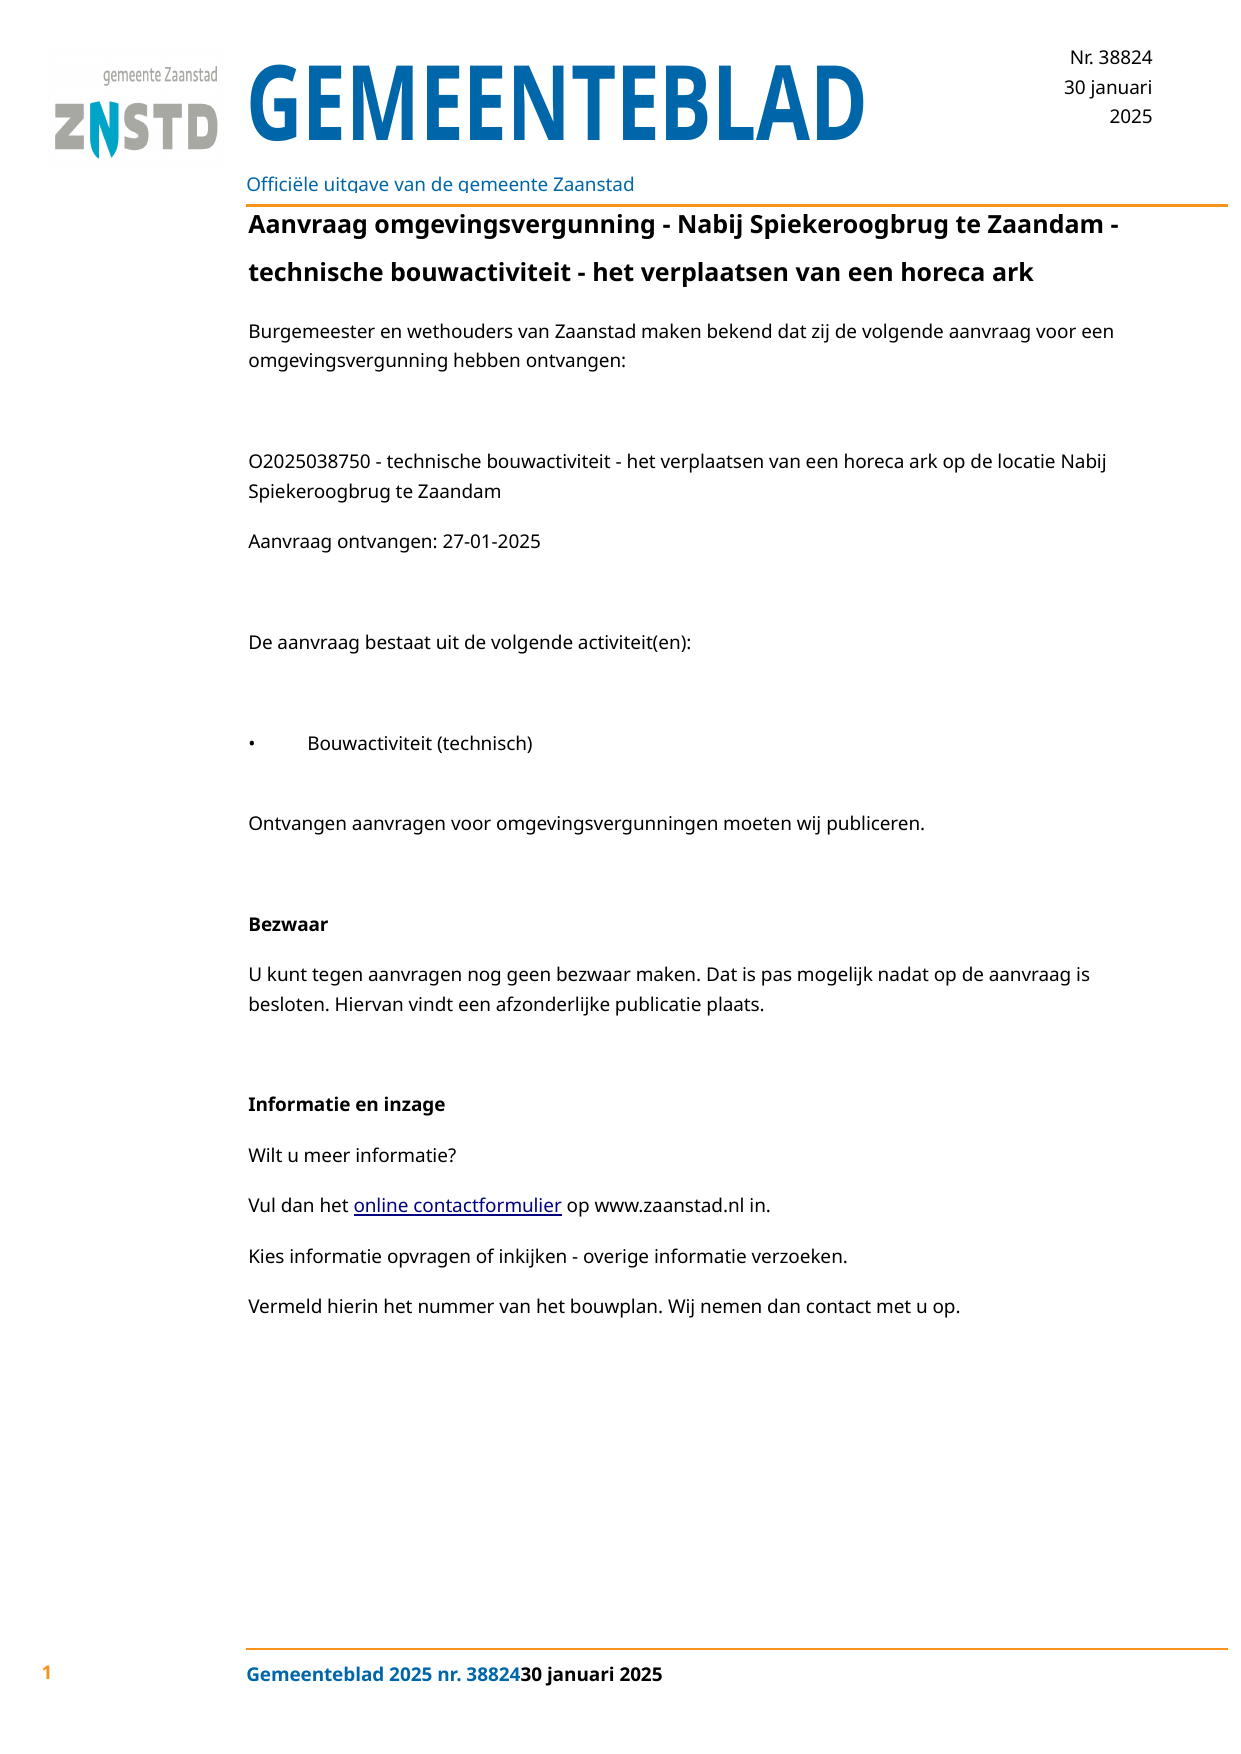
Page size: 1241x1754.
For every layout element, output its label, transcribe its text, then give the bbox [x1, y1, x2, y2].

list Bouwactiviteit (technisch) [248, 730, 1152, 756]
text Ontvangen aanvragen voor omgevingsvergunningen moeten wij publiceren. [248, 810, 1152, 836]
text Informatie en inzage [248, 1092, 1152, 1117]
text O2025038750 - technische bouwactiviteit - het verplaatsen van een horeca ark op de locatie Nabij Spiekeroogbrug te Zaandam [248, 448, 1152, 504]
text Kies informatie opvragen of inkijken - overige informatie verzoeken. [248, 1243, 1152, 1269]
text U kunt tegen aanvragen nog geen bezwaar maken. Dat is pas mogelijk nadat op de aanvraag is besloten. Hiervan vindt een afzonderlijke publicatie plaats. [248, 961, 1152, 1017]
text Burgemeester en wethouders van Zaanstad maken bekend dat zij de volgende aanvraag voor een omgevingsvergunning hebben ontvangen: [248, 318, 1152, 373]
text Vermeld hierin het nummer van het bouwplan. Wij nemen dan contact met u op. [248, 1293, 1152, 1319]
text Vul dan het online contactformulier op www.zaanstad.nl in. [248, 1192, 1152, 1218]
text Wilt u meer informatie? [248, 1142, 1152, 1168]
text Bezwaar [248, 911, 1152, 937]
text De aanvraag bestaat uit de volgende activiteit(en): [248, 629, 1152, 655]
picture [41, 47, 231, 172]
text Aanvraag ontvangen: 27-01-2025 [248, 528, 1152, 554]
text Aanvraag omgevingsvergunning - Nabij Spiekeroogbrug te Zaandam - technische bouwactiviteit - het verplaatsen van een horeca ark [248, 207, 1152, 288]
